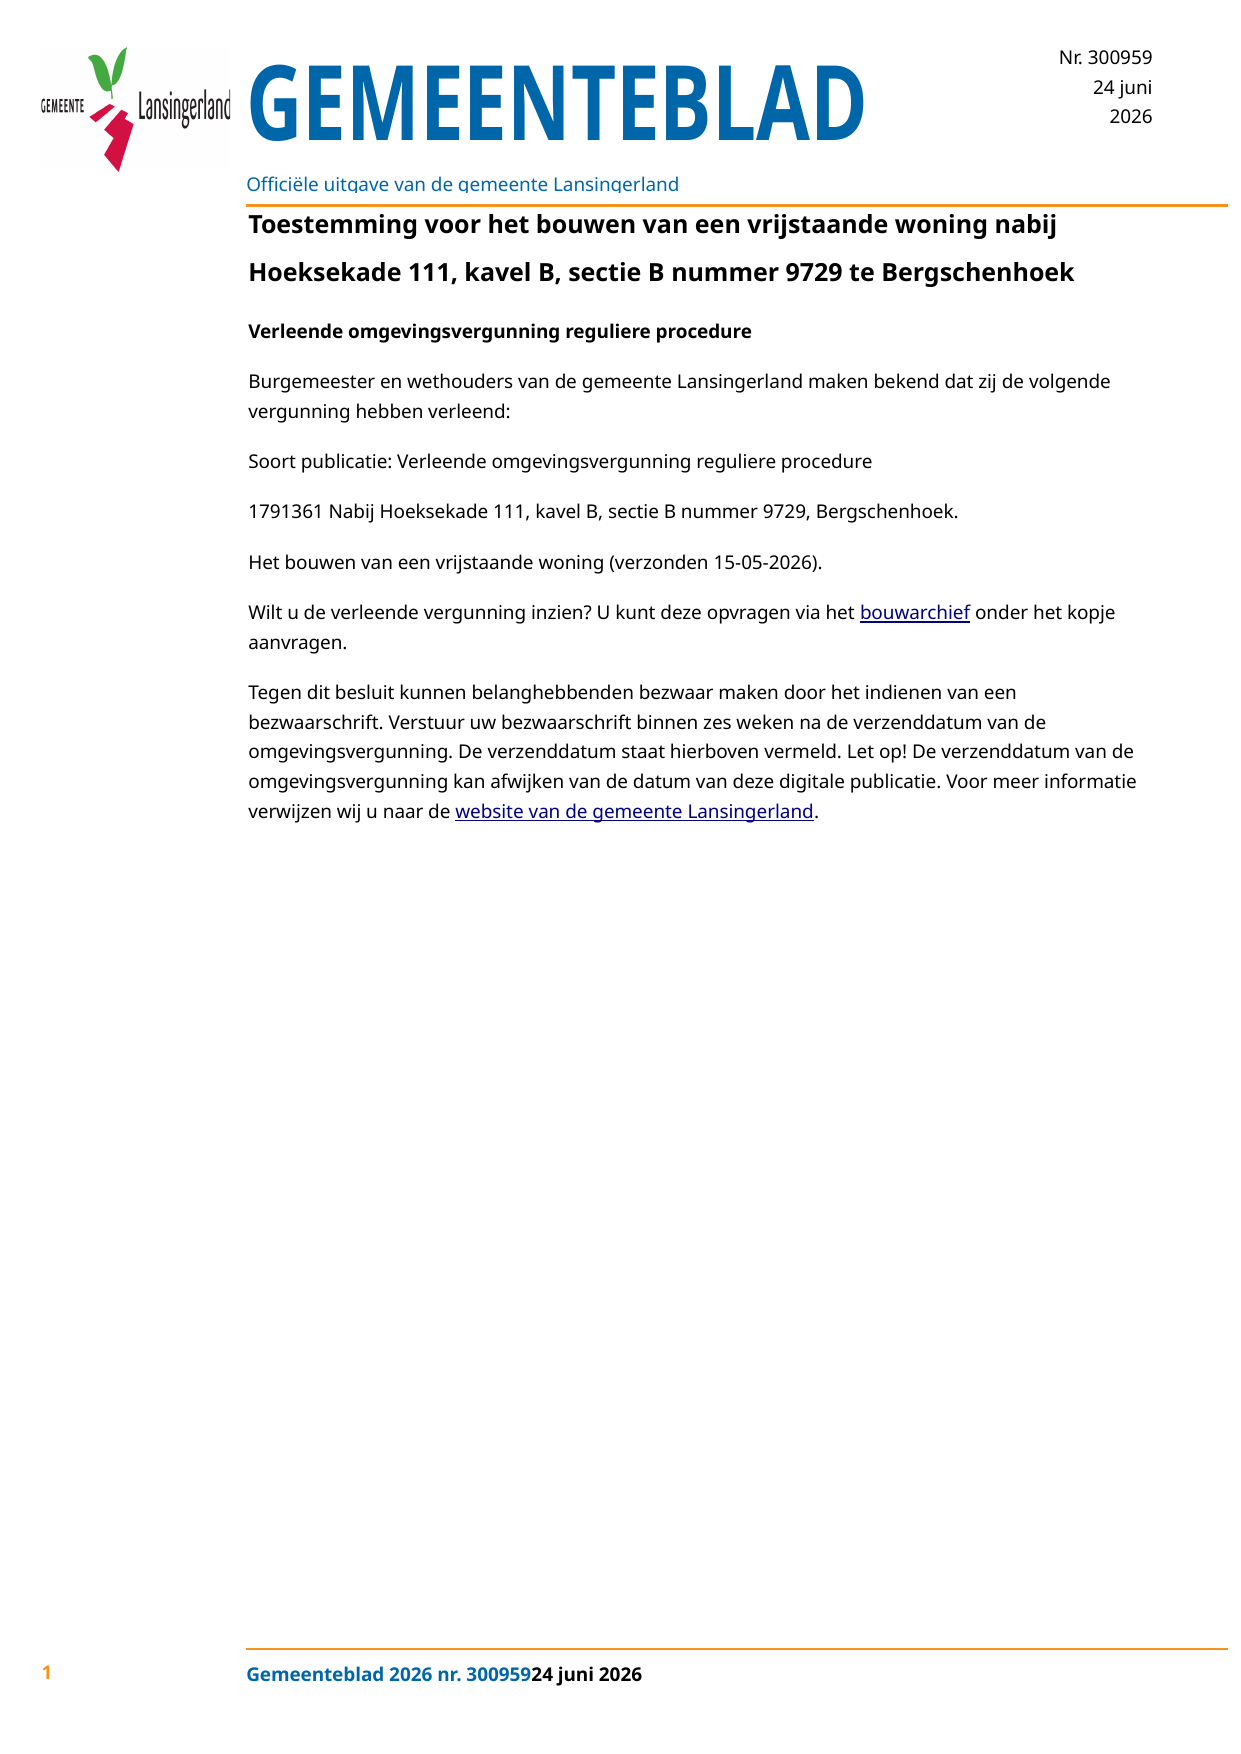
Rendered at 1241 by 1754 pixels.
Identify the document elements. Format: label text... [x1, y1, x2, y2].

text Soort publicatie: Verleende omgevingsvergunning reguliere procedure [248, 448, 1152, 474]
text Tegen dit besluit kunnen belanghebbenden bezwaar maken door het indienen van een bezwaarschrift. Verstuur uw bezwaarschrift binnen zes weken na de verzenddatum van de omgevingsvergunning. De verzenddatum staat hierboven vermeld. Let op! De verzenddatum van de omgevingsvergunning kan afwijken van de datum van deze digitale publicatie. Voor meer informatie verwijzen wij u naar de website van de gemeente Lansingerland. [248, 679, 1152, 824]
text Toestemming voor het bouwen van een vrijstaande woning nabij Hoeksekade 111, kavel B, sectie B nummer 9729 te Bergschenhoek [248, 207, 1152, 288]
text Burgemeester en wethouders van de gemeente Lansingerland maken bekend dat zij de volgende vergunning hebben verleend: [248, 368, 1152, 424]
text Verleende omgevingsvergunning reguliere procedure [248, 318, 1152, 344]
text 1791361 Nabij Hoeksekade 111, kavel B, sectie B nummer 9729, Bergschenhoek. [248, 499, 1152, 524]
picture [41, 47, 231, 172]
text Wilt u de verleende vergunning inzien? U kunt deze opvragen via het bouwarchief onder het kopje aanvragen. [248, 599, 1152, 655]
text Het bouwen van een vrijstaande woning (verzonden 15-05-2026). [248, 549, 1152, 575]
